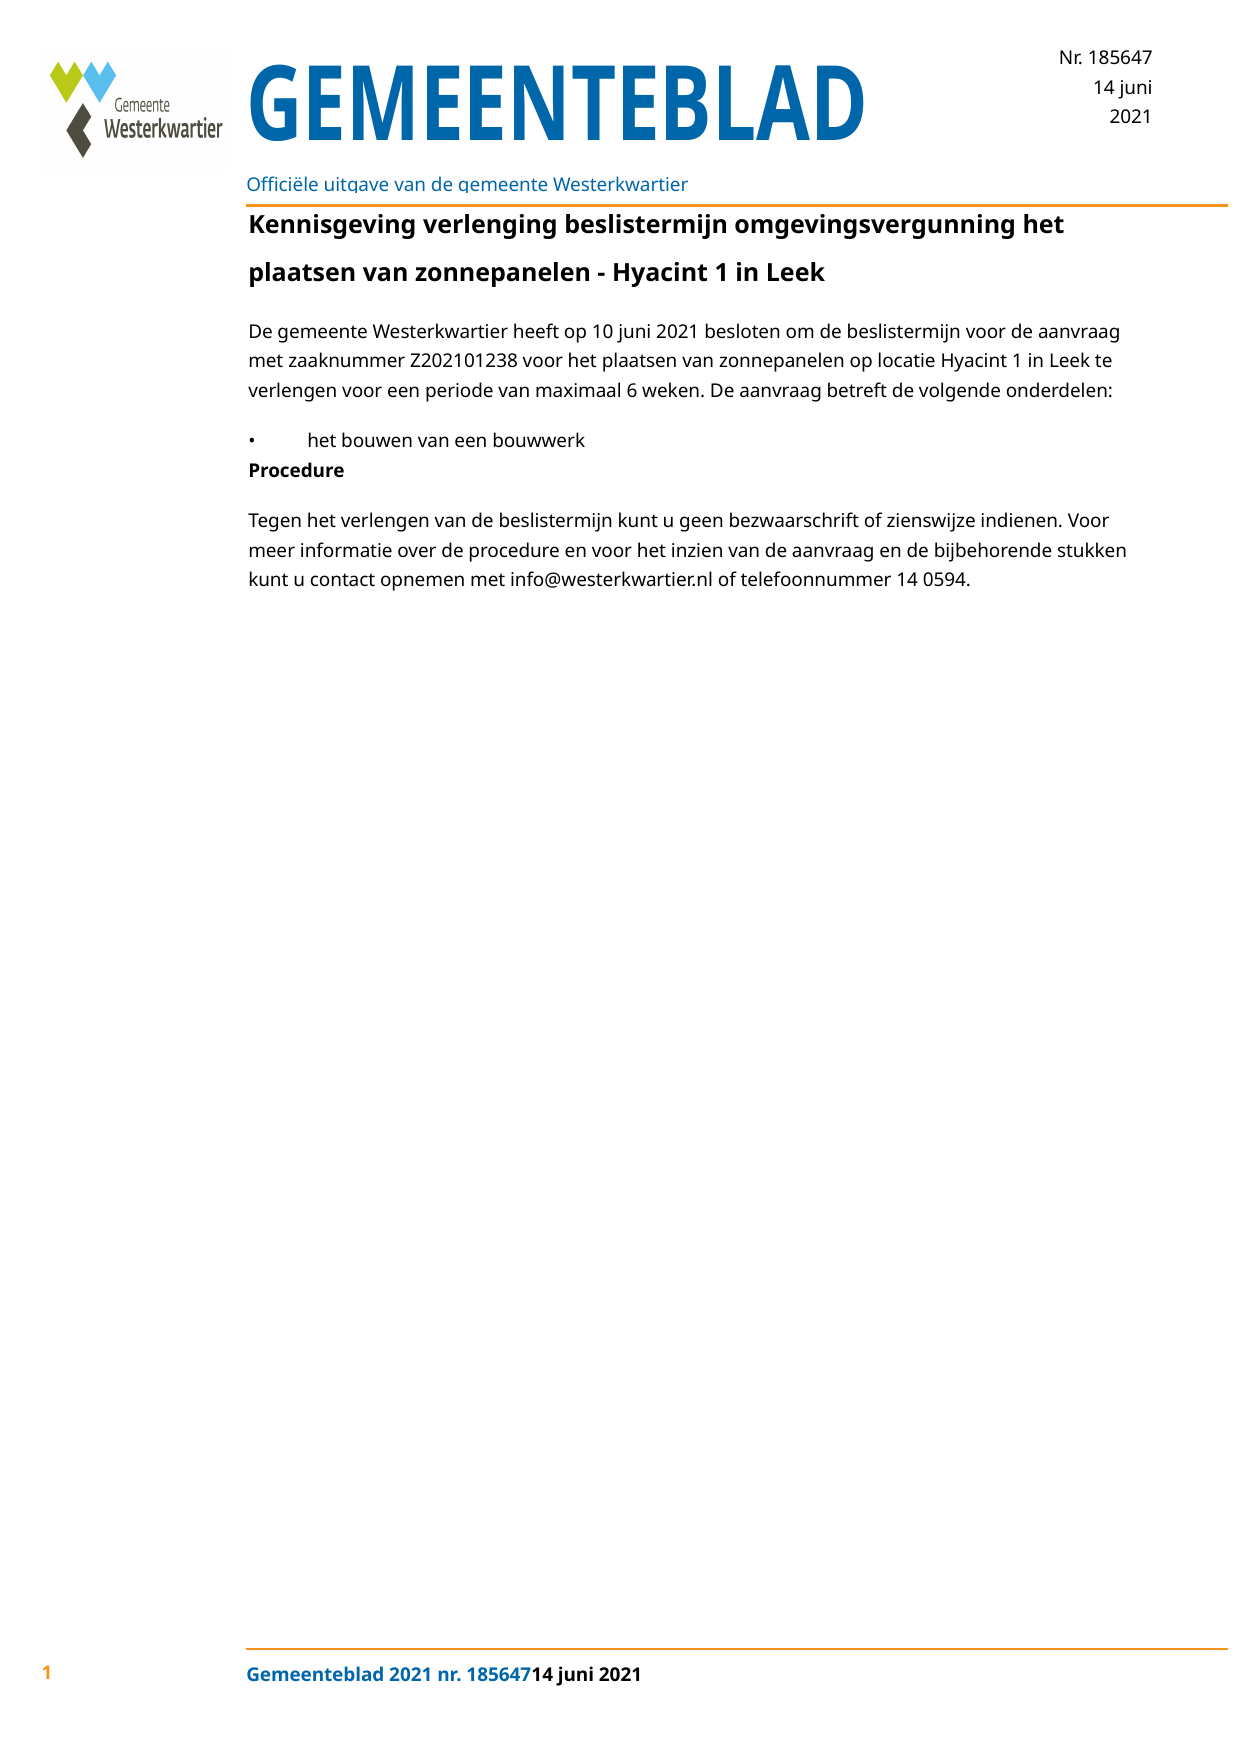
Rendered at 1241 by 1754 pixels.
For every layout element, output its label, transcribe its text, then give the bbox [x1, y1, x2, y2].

text De gemeente Westerkwartier heeft op 10 juni 2021 besloten om de beslistermijn voor de aanvraag met zaaknummer Z202101238 voor het plaatsen van zonnepanelen op locatie Hyacint 1 in Leek te verlengen voor een periode van maximaal 6 weken. De aanvraag betreft de volgende onderdelen: [248, 318, 1152, 403]
picture [41, 47, 231, 172]
text Kennisgeving verlenging beslistermijn omgevingsvergunning het plaatsen van zonnepanelen - Hyacint 1 in Leek [248, 207, 1152, 288]
list het bouwen van een bouwwerk [248, 427, 1152, 453]
text Procedure [248, 457, 1152, 483]
text Tegen het verlengen van de beslistermijn kunt u geen bezwaarschrift of zienswijze indienen. Voor meer informatie over de procedure en voor het inzien van de aanvraag en de bijbehorende stukken kunt u contact opnemen met info@westerkwartier.nl of telefoonnummer 14 0594. [248, 507, 1152, 592]
